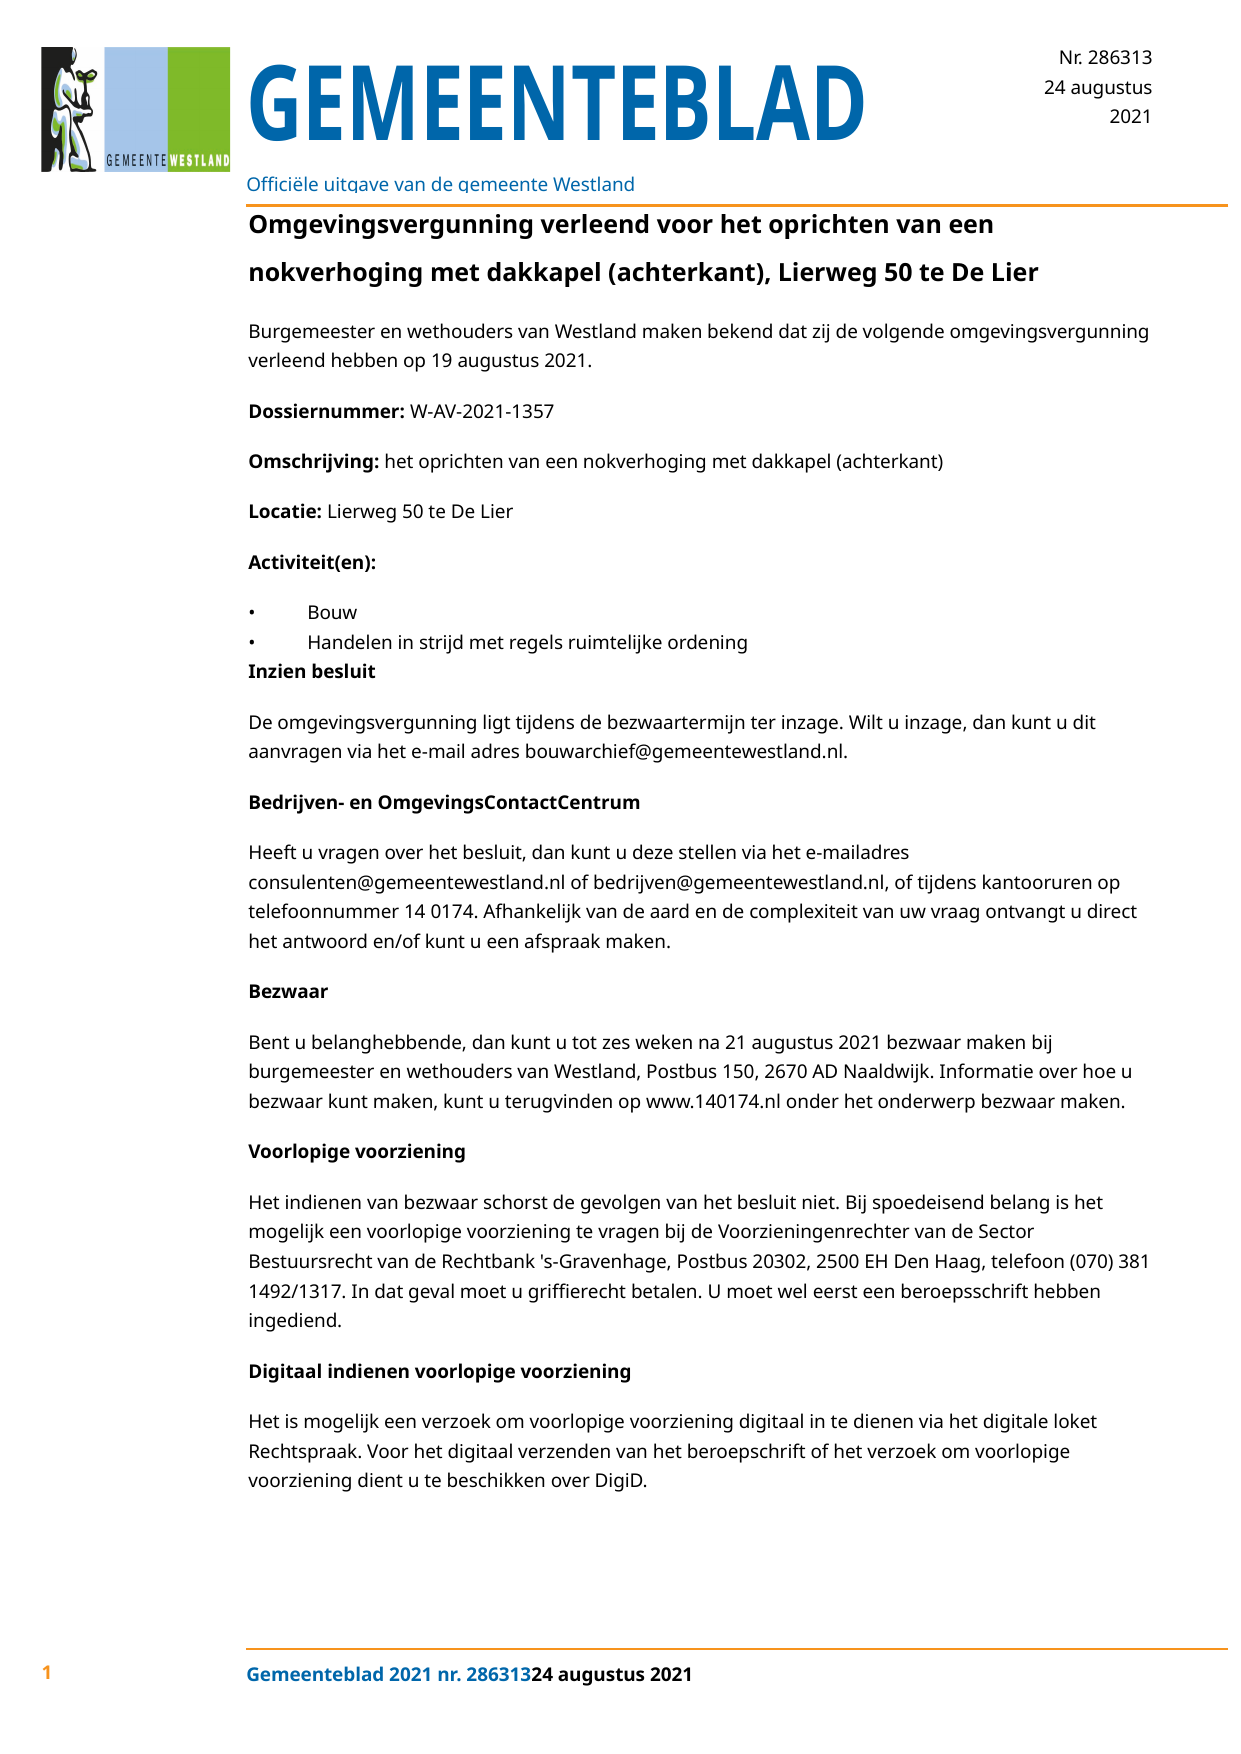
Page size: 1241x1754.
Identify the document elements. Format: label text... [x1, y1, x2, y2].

text Omgevingsvergunning verleend voor het oprichten van een nokverhoging met dakkapel (achterkant), Lierweg 50 te De Lier [248, 207, 1152, 288]
text Locatie: Lierweg 50 te De Lier [248, 499, 1152, 524]
text Digitaal indienen voorlopige voorziening [248, 1358, 1152, 1384]
text Inzien besluit [248, 659, 1152, 684]
text Heeft u vragen over het besluit, dan kunt u deze stellen via het e-mailadres consulenten@gemeentewestland.nl of bedrijven@gemeentewestland.nl, of tijdens kantooruren op telefoonnummer 14 0174. Afhankelijk van de aard en de complexiteit van uw vraag ontvangt u direct het antwoord en/of kunt u een afspraak maken. [248, 839, 1152, 954]
text De omgevingsvergunning ligt tijdens de bezwaartermijn ter inzage. Wilt u inzage, dan kunt u dit aanvragen via het e-mail adres bouwarchief@gemeentewestland.nl. [248, 709, 1152, 764]
text Het is mogelijk een verzoek om voorlopige voorziening digitaal in te dienen via het digitale loket Rechtspraak. Voor het digitaal verzenden van het beroepschrift of het verzoek om voorlopige voorziening dient u te beschikken over DigiD. [248, 1408, 1152, 1493]
text Het indienen van bezwaar schorst de gevolgen van het besluit niet. Bij spoedeisend belang is het mogelijk een voorlopige voorziening te vragen bij de Voorzieningenrechter van de Sector Bestuursrecht van de Rechtbank 's-Gravenhage, Postbus 20302, 2500 EH Den Haag, telefoon (070) 381 1492/1317. In dat geval moet u griffierecht betalen. U moet wel eerst een beroepsschrift hebben ingediend. [248, 1189, 1152, 1333]
text Omschrijving: het oprichten van een nokverhoging met dakkapel (achterkant) [248, 448, 1152, 474]
list Bouw [248, 599, 1152, 625]
text Bent u belanghebbende, dan kunt u tot zes weken na 21 augustus 2021 bezwaar maken bij burgemeester en wethouders van Westland, Postbus 150, 2670 AD Naaldwijk. Informatie over hoe u bezwaar kunt maken, kunt u terugvinden op www.140174.nl onder het onderwerp bezwaar maken. [248, 1029, 1152, 1114]
text Burgemeester en wethouders van Westland maken bekend dat zij de volgende omgevingsvergunning verleend hebben op 19 augustus 2021. [248, 318, 1152, 373]
text Activiteit(en): [248, 549, 1152, 575]
text Bedrijven- en OmgevingsContactCentrum [248, 789, 1152, 815]
list Handelen in strijd met regels ruimtelijke ordening [248, 629, 1152, 655]
text Dossiernummer: W-AV-2021-1357 [248, 398, 1152, 424]
picture [41, 47, 231, 172]
text Voorlopige voorziening [248, 1139, 1152, 1164]
text Bezwaar [248, 979, 1152, 1004]
